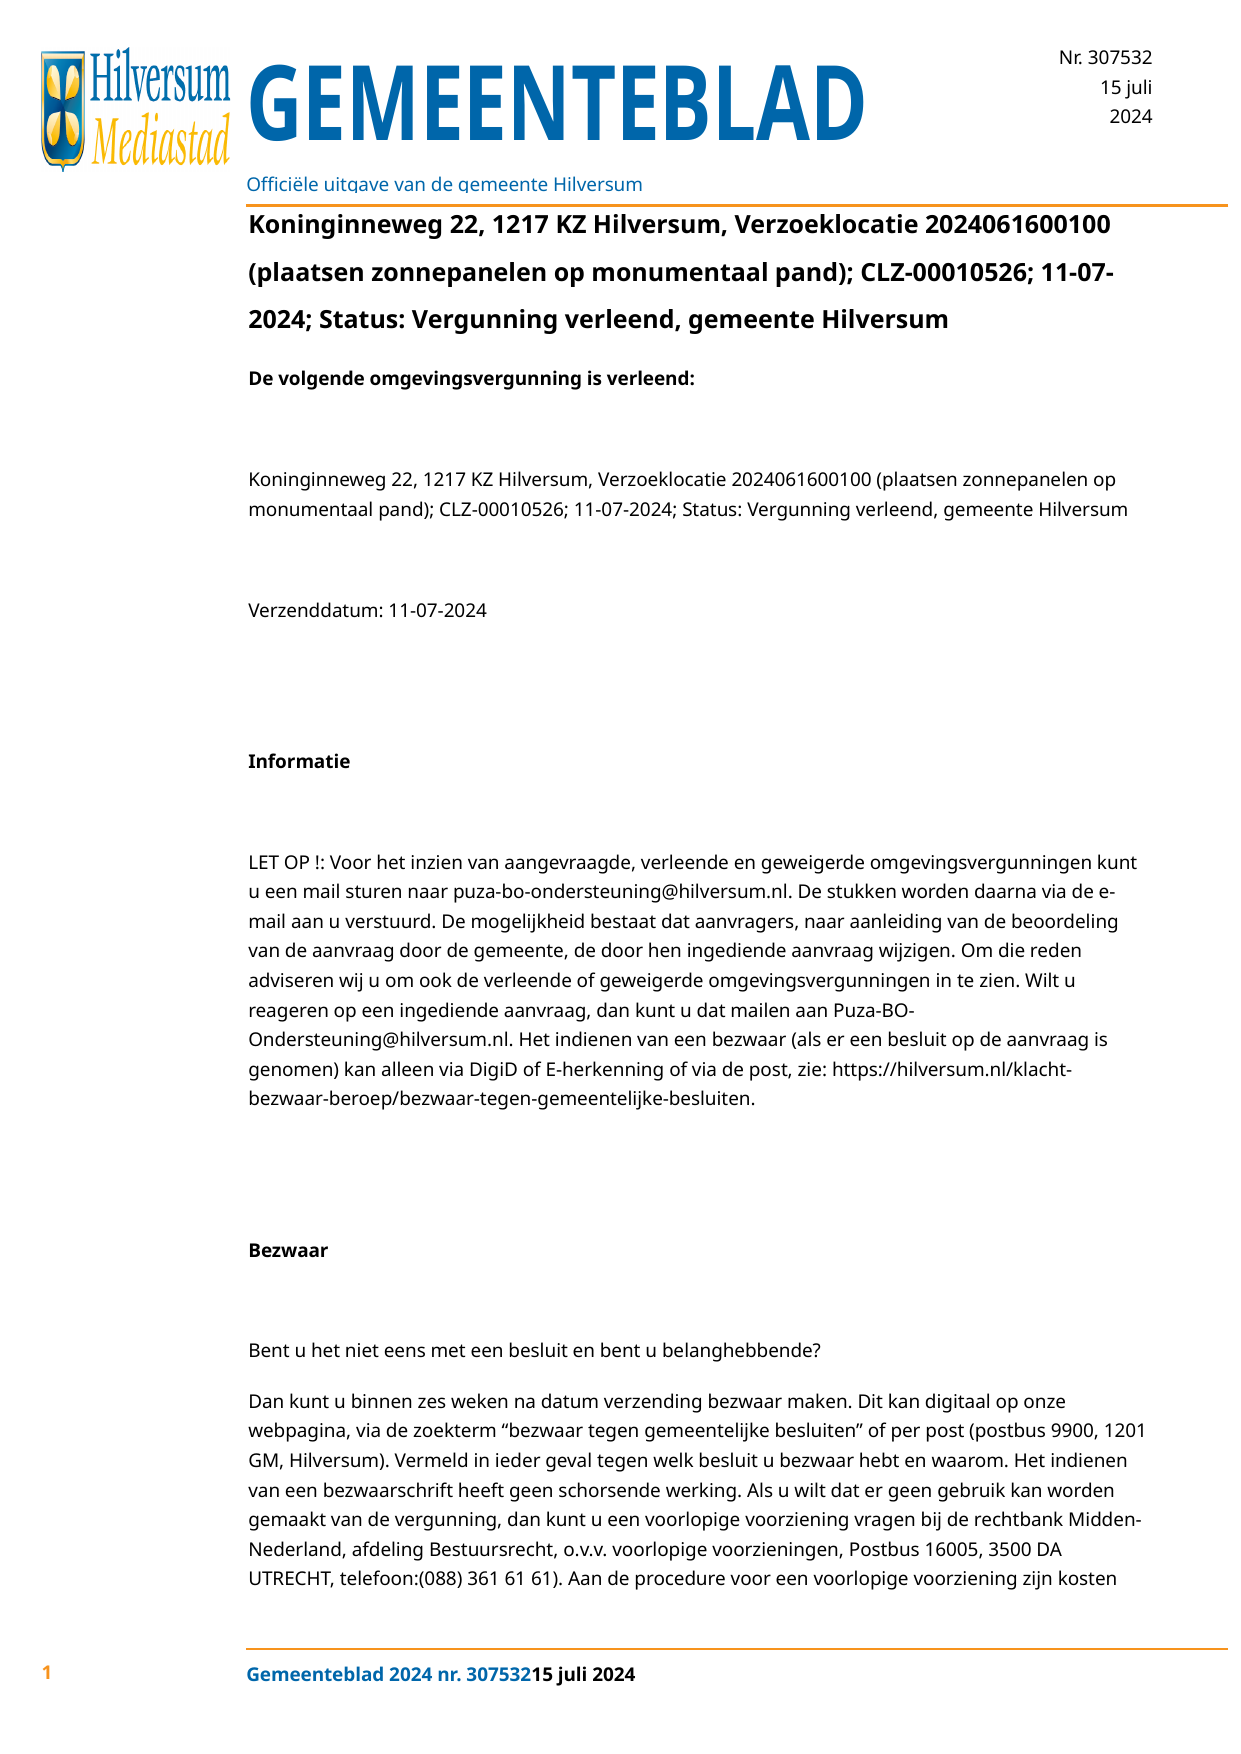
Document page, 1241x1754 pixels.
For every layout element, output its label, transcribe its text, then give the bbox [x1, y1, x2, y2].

text Bezwaar [248, 1237, 1152, 1262]
text Koninginneweg 22, 1217 KZ Hilversum, Verzoeklocatie 2024061600100 (plaatsen zonnepanelen op monumentaal pand); CLZ-00010526; 11-07-2024; Status: Vergunning verleend, gemeente Hilversum [248, 207, 1152, 336]
picture [41, 47, 231, 172]
text Koninginneweg 22, 1217 KZ Hilversum, Verzoeklocatie 2024061600100 (plaatsen zonnepanelen op monumentaal pand); CLZ-00010526; 11-07-2024; Status: Vergunning verleend, gemeente Hilversum [248, 466, 1152, 522]
text Dan kunt u binnen zes weken na datum verzending bezwaar maken. Dit kan digitaal op onze webpagina, via de zoekterm “bezwaar tegen gemeentelijke besluiten” of per post (postbus 9900, 1201 GM, Hilversum). Vermeld in ieder geval tegen welk besluit u bezwaar hebt en waarom. Het indienen van een bezwaarschrift heeft geen schorsende werking. Als u wilt dat er geen gebruik kan worden gemaakt van de vergunning, dan kunt u een voorlopige voorziening vragen bij de rechtbank Midden-Nederland, afdeling Bestuursrecht, o.v.v. voorlopige voorzieningen, Postbus 16005, 3500 DA UTRECHT, telefoon:(088) 361 61 61). Aan de procedure voor een voorlopige voorziening zijn kosten [248, 1388, 1152, 1591]
text LET OP !: Voor het inzien van aangevraagde, verleende en geweigerde omgevingsvergunningen kunt u een mail sturen naar puza-bo-ondersteuning@hilversum.nl. De stukken worden daarna via de e-mail aan u verstuurd. De mogelijkheid bestaat dat aanvragers, naar aanleiding van de beoordeling van de aanvraag door de gemeente, de door hen ingediende aanvraag wijzigen. Om die reden adviseren wij u om ook de verleende of geweigerde omgevingsvergunningen in te zien. Wilt u reageren op een ingediende aanvraag, dan kunt u dat mailen aan Puza-BO-Ondersteuning@hilversum.nl. Het indienen van een bezwaar (als er een besluit op de aanvraag is genomen) kan alleen via DigiD of E-herkenning of via de post, zie: https://hilversum.nl/klacht-bezwaar-beroep/bezwaar-tegen-gemeentelijke-besluiten. [248, 849, 1152, 1111]
text Informatie [248, 748, 1152, 774]
text Bent u het niet eens met een besluit en bent u belanghebbende? [248, 1338, 1152, 1363]
text De volgende omgevingsvergunning is verleend: [248, 366, 1152, 391]
text Verzenddatum: 11-07-2024 [248, 597, 1152, 622]
